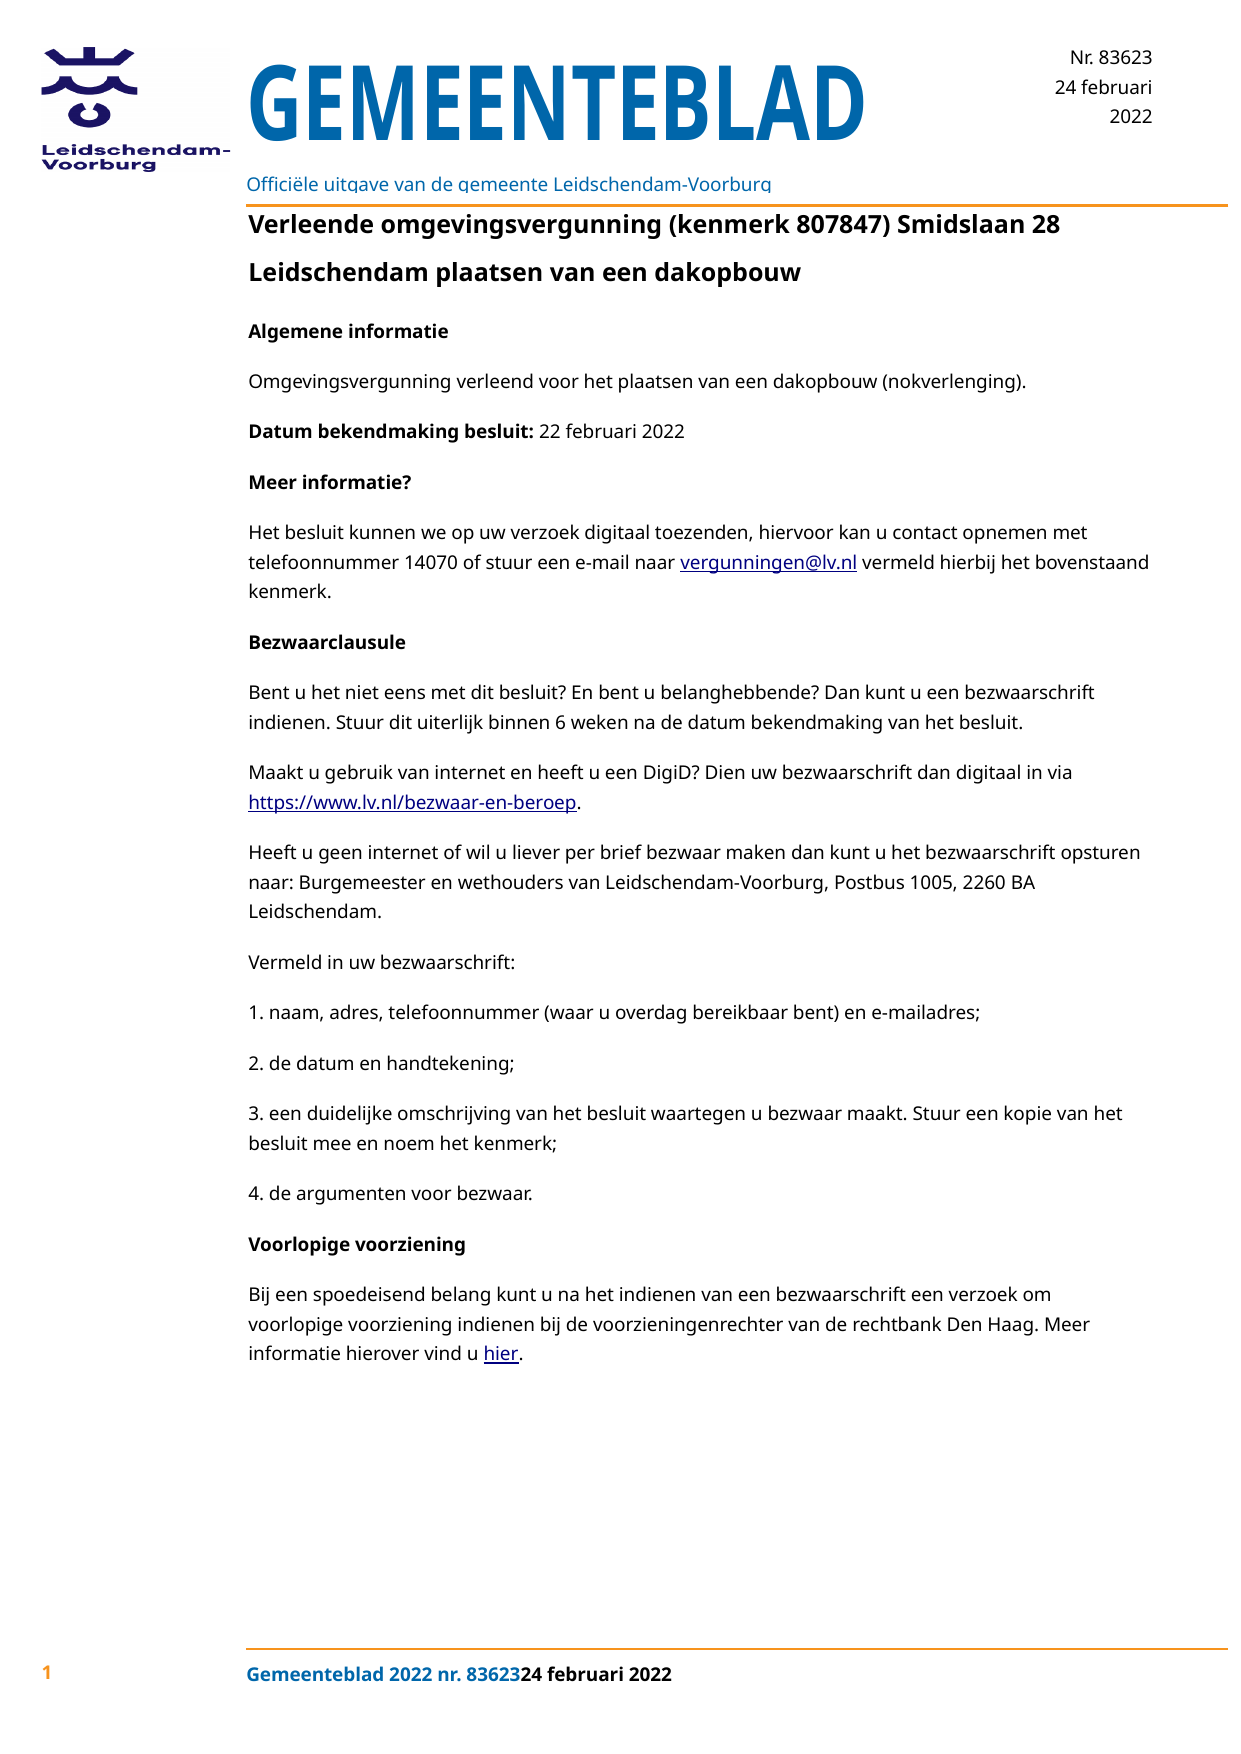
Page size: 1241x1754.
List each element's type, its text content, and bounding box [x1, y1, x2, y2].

text 4. de argumenten voor bezwaar. [248, 1180, 1152, 1206]
text 1. naam, adres, telefoonnummer (waar u overdag bereikbaar bent) en e-mailadres; [248, 999, 1152, 1025]
text Heeft u geen internet of wil u liever per brief bezwaar maken dan kunt u het bezwaarschrift opsturen naar: Burgemeester en wethouders van Leidschendam-Voorburg, Postbus 1005, 2260 BA Leidschendam. [248, 839, 1152, 924]
text Meer informatie? [248, 469, 1152, 495]
text Bij een spoedeisend belang kunt u na het indienen van een bezwaarschrift een verzoek om voorlopige voorziening indienen bij de voorzieningenrechter van de rechtbank Den Haag. Meer informatie hierover vind u hier. [248, 1281, 1152, 1366]
text Bent u het niet eens met dit besluit? En bent u belanghebbende? Dan kunt u een bezwaarschrift indienen. Stuur dit uiterlijk binnen 6 weken na de datum bekendmaking van het besluit. [248, 679, 1152, 735]
text Omgevingsvergunning verleend voor het plaatsen van een dakopbouw (nokverlenging). [248, 368, 1152, 394]
text Maakt u gebruik van internet en heeft u een DigiD? Dien uw bezwaarschrift dan digitaal in via https://www.lv.nl/bezwaar-en-beroep. [248, 759, 1152, 815]
text Bezwaarclausule [248, 629, 1152, 655]
picture [41, 47, 231, 172]
text 2. de datum en handtekening; [248, 1050, 1152, 1076]
text Verleende omgevingsvergunning (kenmerk 807847) Smidslaan 28 Leidschendam plaatsen van een dakopbouw [248, 207, 1152, 288]
text Vermeld in uw bezwaarschrift: [248, 949, 1152, 975]
text Datum bekendmaking besluit: 22 februari 2022 [248, 419, 1152, 444]
text Voorlopige voorziening [248, 1231, 1152, 1257]
text Algemene informatie [248, 318, 1152, 344]
text 3. een duidelijke omschrijving van het besluit waartegen u bezwaar maakt. Stuur een kopie van het besluit mee en noem het kenmerk; [248, 1100, 1152, 1156]
text Het besluit kunnen we op uw verzoek digitaal toezenden, hiervoor kan u contact opnemen met telefoonnummer 14070 of stuur een e-mail naar vergunningen@lv.nl vermeld hierbij het bovenstaand kenmerk. [248, 519, 1152, 604]
